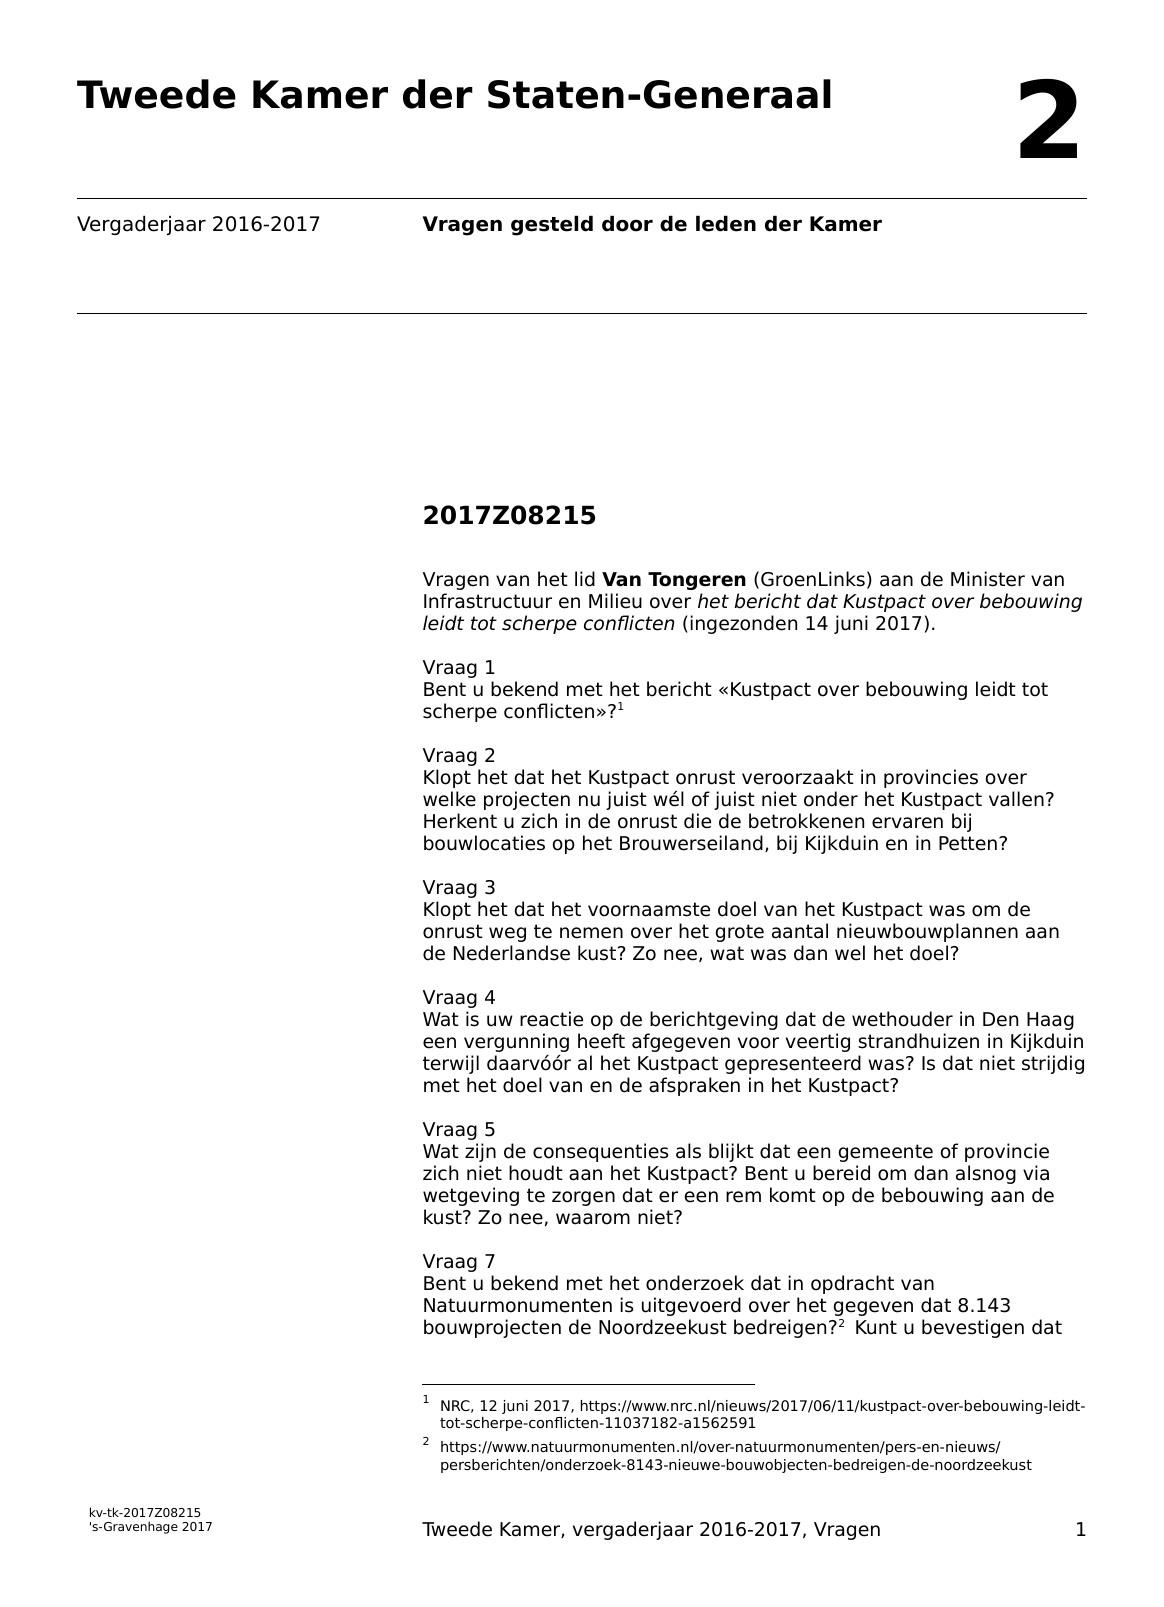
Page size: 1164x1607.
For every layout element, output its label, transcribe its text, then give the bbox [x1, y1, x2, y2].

text Vraag 4 [422, 987, 1087, 1009]
table_cell Vragen gesteld door de leden der Kamer [422, 199, 1087, 313]
text 2017Z08215 [422, 501, 1087, 531]
text Bent u bekend met het bericht «Kustpact over bebouwing leidt tot scherpe conflicten»? [422, 679, 1087, 723]
table_header Tweede Kamer der Staten-Generaal [77, 59, 886, 198]
table_cell Vergaderjaar 2016-2017 [77, 199, 422, 313]
text kv-tk-2017Z08215 [88, 1506, 323, 1520]
text Bent u bekend met het onderzoek dat in opdracht van Natuurmonumenten is uitgevoerd over het gegeven dat 8.143 bouwprojecten de Noordzeekust bedreigen? Kunt u bevestigen dat [422, 1273, 1087, 1339]
table_header 2 [886, 59, 1087, 198]
text Klopt het dat het voornaamste doel van het Kustpact was om de onrust weg te nemen over het grote aantal nieuwbouwplannen aan de Nederlandse kust? Zo nee, wat was dan wel het doel? [422, 899, 1087, 965]
text Vraag 1 [422, 657, 1087, 679]
text Vragen van het lid Van Tongeren (GroenLinks) aan de Minister van Infrastructuur en Milieu over het bericht dat Kustpact over bebouwing leidt tot scherpe conflicten (ingezonden 14 juni 2017). [422, 569, 1087, 635]
text https://www.natuurmonumenten.nl/over-natuurmonumenten/pers-en-nieuws/persberichten/onderzoek-8143-nieuwe-bouwobjecten-bedreigen-de-noordzeekust [422, 1435, 1087, 1474]
text Vraag 3 [422, 877, 1087, 899]
text Wat zijn de consequenties als blijkt dat een gemeente of provincie zich niet houdt aan het Kustpact? Bent u bereid om dan alsnog via wetgeving te zorgen dat er een rem komt op de bebouwing aan de kust? Zo nee, waarom niet? [422, 1141, 1087, 1229]
text NRC, 12 juni 2017, https://www.nrc.nl/nieuws/2017/06/11/kustpact-over-bebouwing-leidt-tot-scherpe-conflicten-11037182-a1562591 [422, 1393, 1087, 1432]
text Vraag 5 [422, 1119, 1087, 1141]
text 's-Gravenhage 2017 [88, 1520, 323, 1534]
text Vraag 2 [422, 745, 1087, 767]
text Wat is uw reactie op de berichtgeving dat de wethouder in Den Haag een vergunning heeft afgegeven voor veertig strandhuizen in Kijkduin terwijl daarvóór al het Kustpact gepresenteerd was? Is dat niet strijdig met het doel van en de afspraken in het Kustpact? [422, 1009, 1087, 1097]
text Klopt het dat het Kustpact onrust veroorzaakt in provincies over welke projecten nu juist wél of juist niet onder het Kustpact vallen? Herkent u zich in de onrust die de betrokkenen ervaren bij bouwlocaties op het Brouwerseiland, bij Kijkduin en in Petten? [422, 767, 1087, 855]
text Vraag 7 [422, 1251, 1087, 1273]
